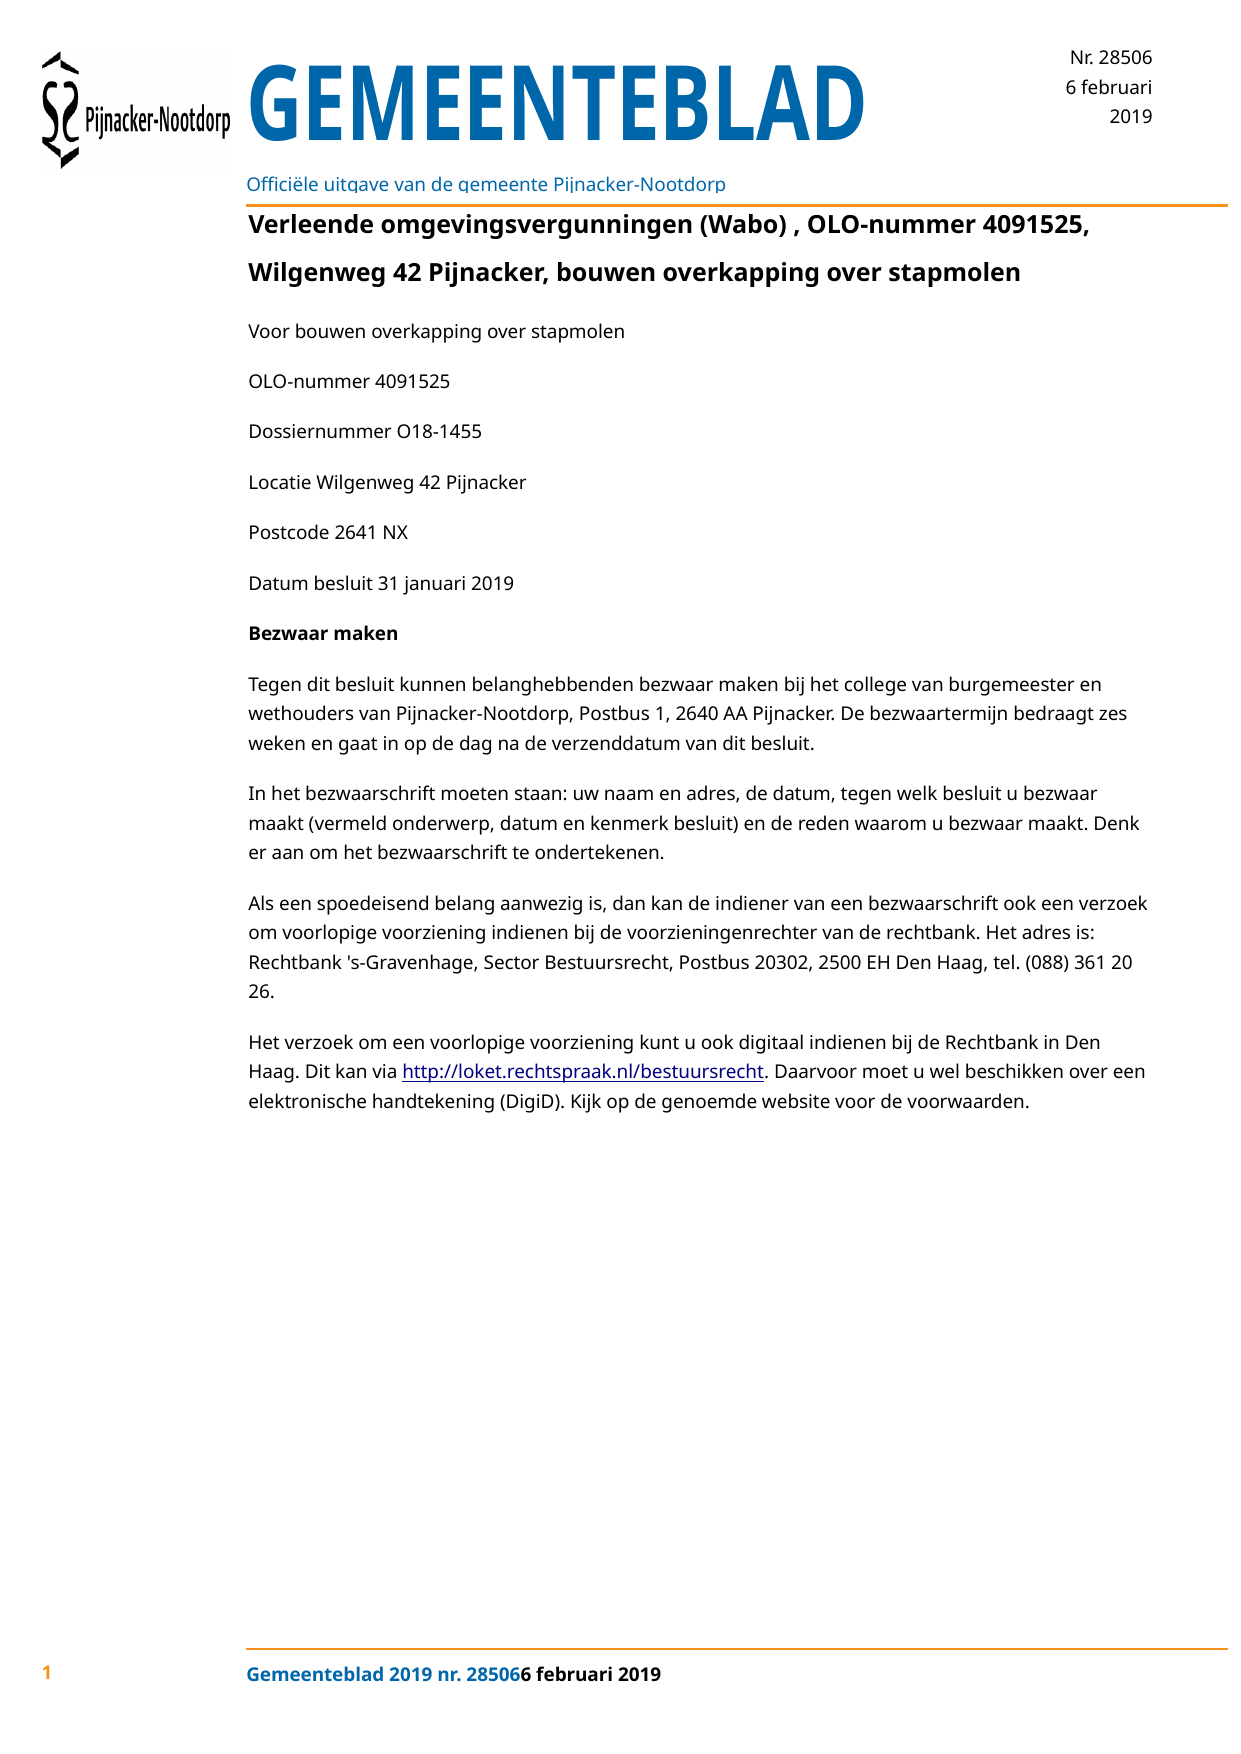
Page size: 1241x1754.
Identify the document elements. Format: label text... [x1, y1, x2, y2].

text Verleende omgevingsvergunningen (Wabo) , OLO-nummer 4091525, Wilgenweg 42 Pijnacker, bouwen overkapping over stapmolen [248, 207, 1152, 288]
picture [41, 47, 231, 172]
text Als een spoedeisend belang aanwezig is, dan kan de indiener van een bezwaarschrift ook een verzoek om voorlopige voorziening indienen bij de voorzieningenrechter van de rechtbank. Het adres is: Rechtbank 's-Gravenhage, Sector Bestuursrecht, Postbus 20302, 2500 EH Den Haag, tel. (088) 361 20 26. [248, 890, 1152, 1004]
text Datum besluit 31 januari 2019 [248, 570, 1152, 596]
text Het verzoek om een voorlopige voorziening kunt u ook digitaal indienen bij de Rechtbank in Den Haag. Dit kan via http://loket.rechtspraak.nl/bestuursrecht. Daarvoor moet u wel beschikken over een elektronische handtekening (DigiD). Kijk op de genoemde website voor de voorwaarden. [248, 1029, 1152, 1114]
text Voor bouwen overkapping over stapmolen [248, 318, 1152, 344]
text Dossiernummer O18-1455 [248, 419, 1152, 444]
text In het bezwaarschrift moeten staan: uw naam en adres, de datum, tegen welk besluit u bezwaar maakt (vermeld onderwerp, datum en kenmerk besluit) en de reden waarom u bezwaar maakt. Denk er aan om het bezwaarschrift te ondertekenen. [248, 780, 1152, 865]
text OLO-nummer 4091525 [248, 368, 1152, 394]
text Bezwaar maken [248, 620, 1152, 646]
text Postcode 2641 NX [248, 519, 1152, 545]
text Tegen dit besluit kunnen belanghebbenden bezwaar maken bij het college van burgemeester en wethouders van Pijnacker-Nootdorp, Postbus 1, 2640 AA Pijnacker. De bezwaartermijn bedraagt zes weken en gaat in op de dag na de verzenddatum van dit besluit. [248, 671, 1152, 756]
text Locatie Wilgenweg 42 Pijnacker [248, 469, 1152, 495]
